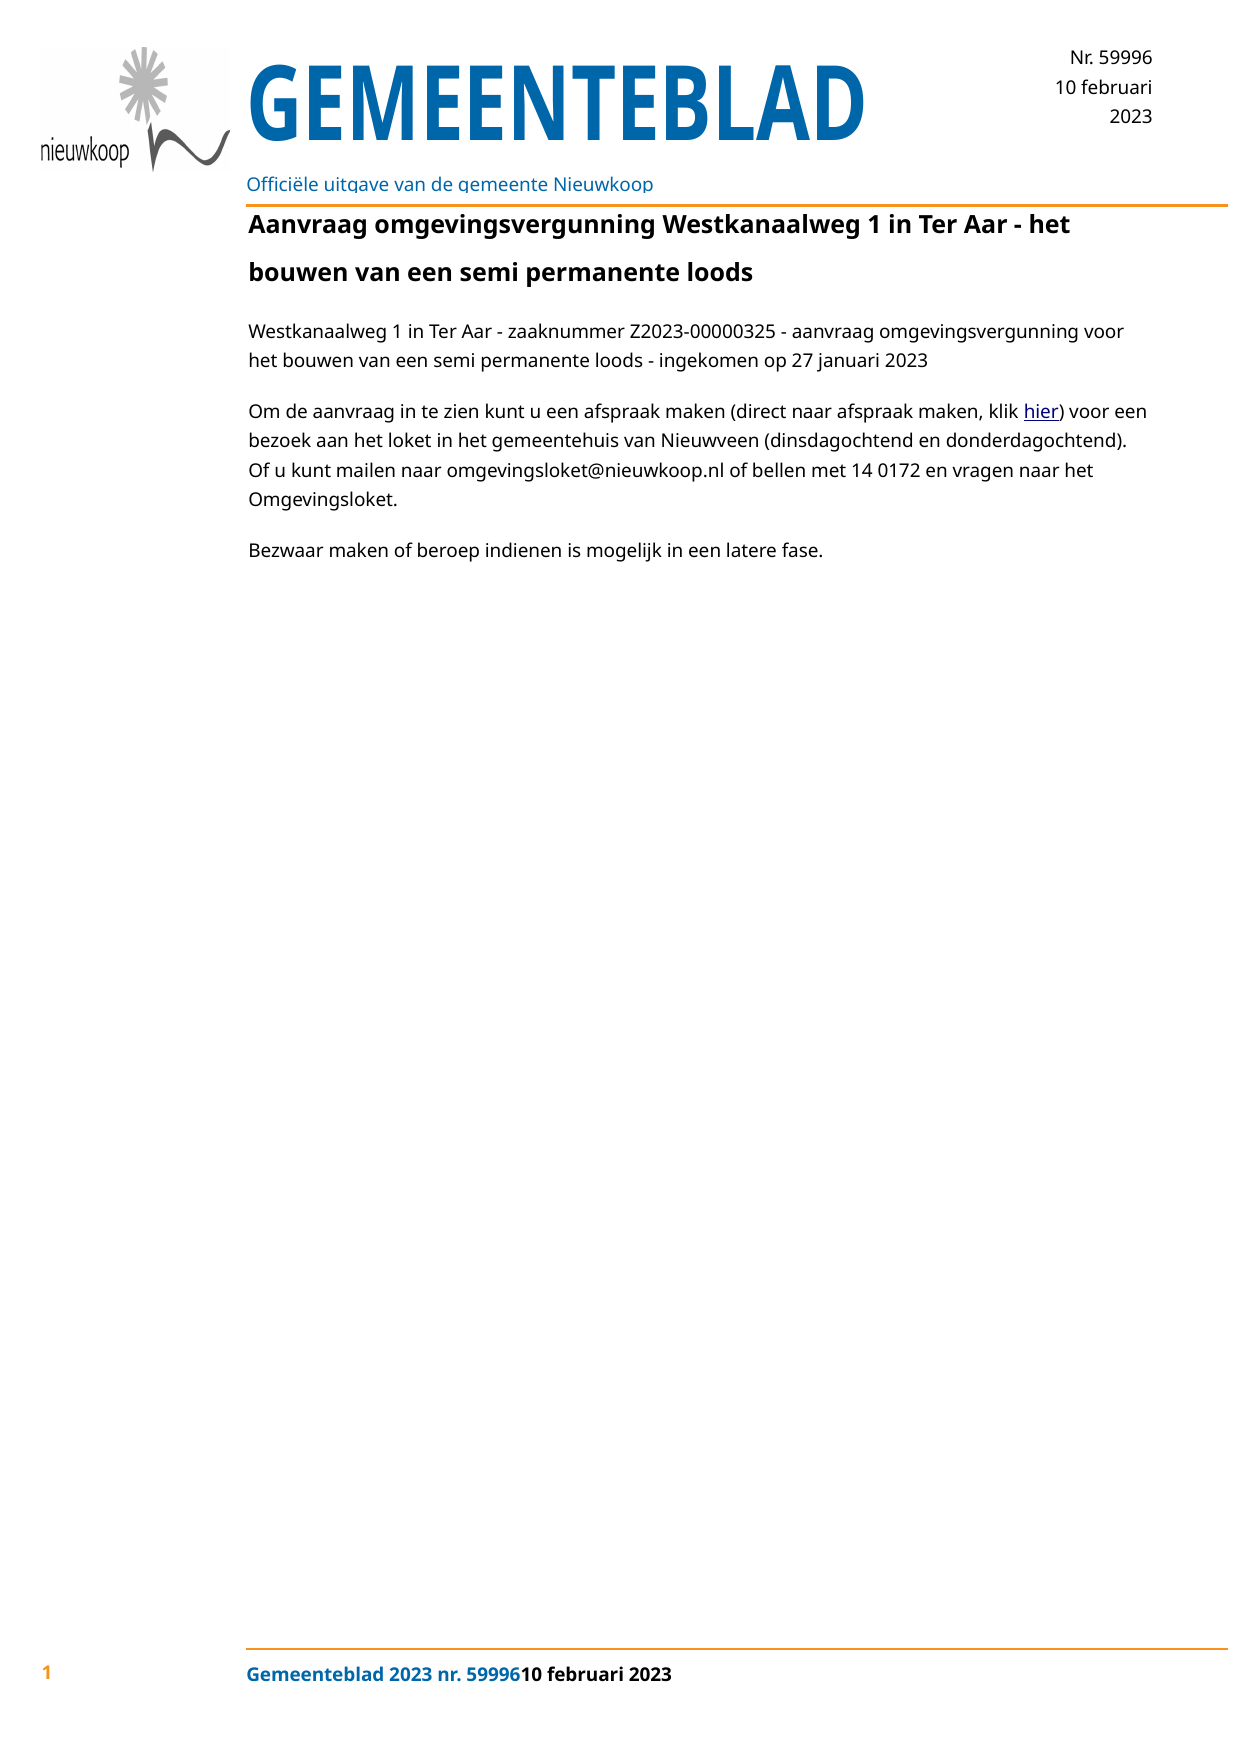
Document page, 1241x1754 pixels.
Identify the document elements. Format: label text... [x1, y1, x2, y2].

text Bezwaar maken of beroep indienen is mogelijk in een latere fase. [248, 537, 1152, 563]
text Om de aanvraag in te zien kunt u een afspraak maken (direct naar afspraak maken, klik hier) voor een bezoek aan het loket in het gemeentehuis van Nieuwveen (dinsdagochtend en donderdagochtend). Of u kunt mailen naar omgevingsloket@nieuwkoop.nl of bellen met 14 0172 en vragen naar het Omgevingsloket. [248, 398, 1152, 512]
text Aanvraag omgevingsvergunning Westkanaalweg 1 in Ter Aar - het bouwen van een semi permanente loods [248, 207, 1152, 288]
text Westkanaalweg 1 in Ter Aar - zaaknummer Z2023-00000325 - aanvraag omgevingsvergunning voor het bouwen van een semi permanente loods - ingekomen op 27 januari 2023 [248, 318, 1152, 373]
picture [41, 47, 231, 172]
